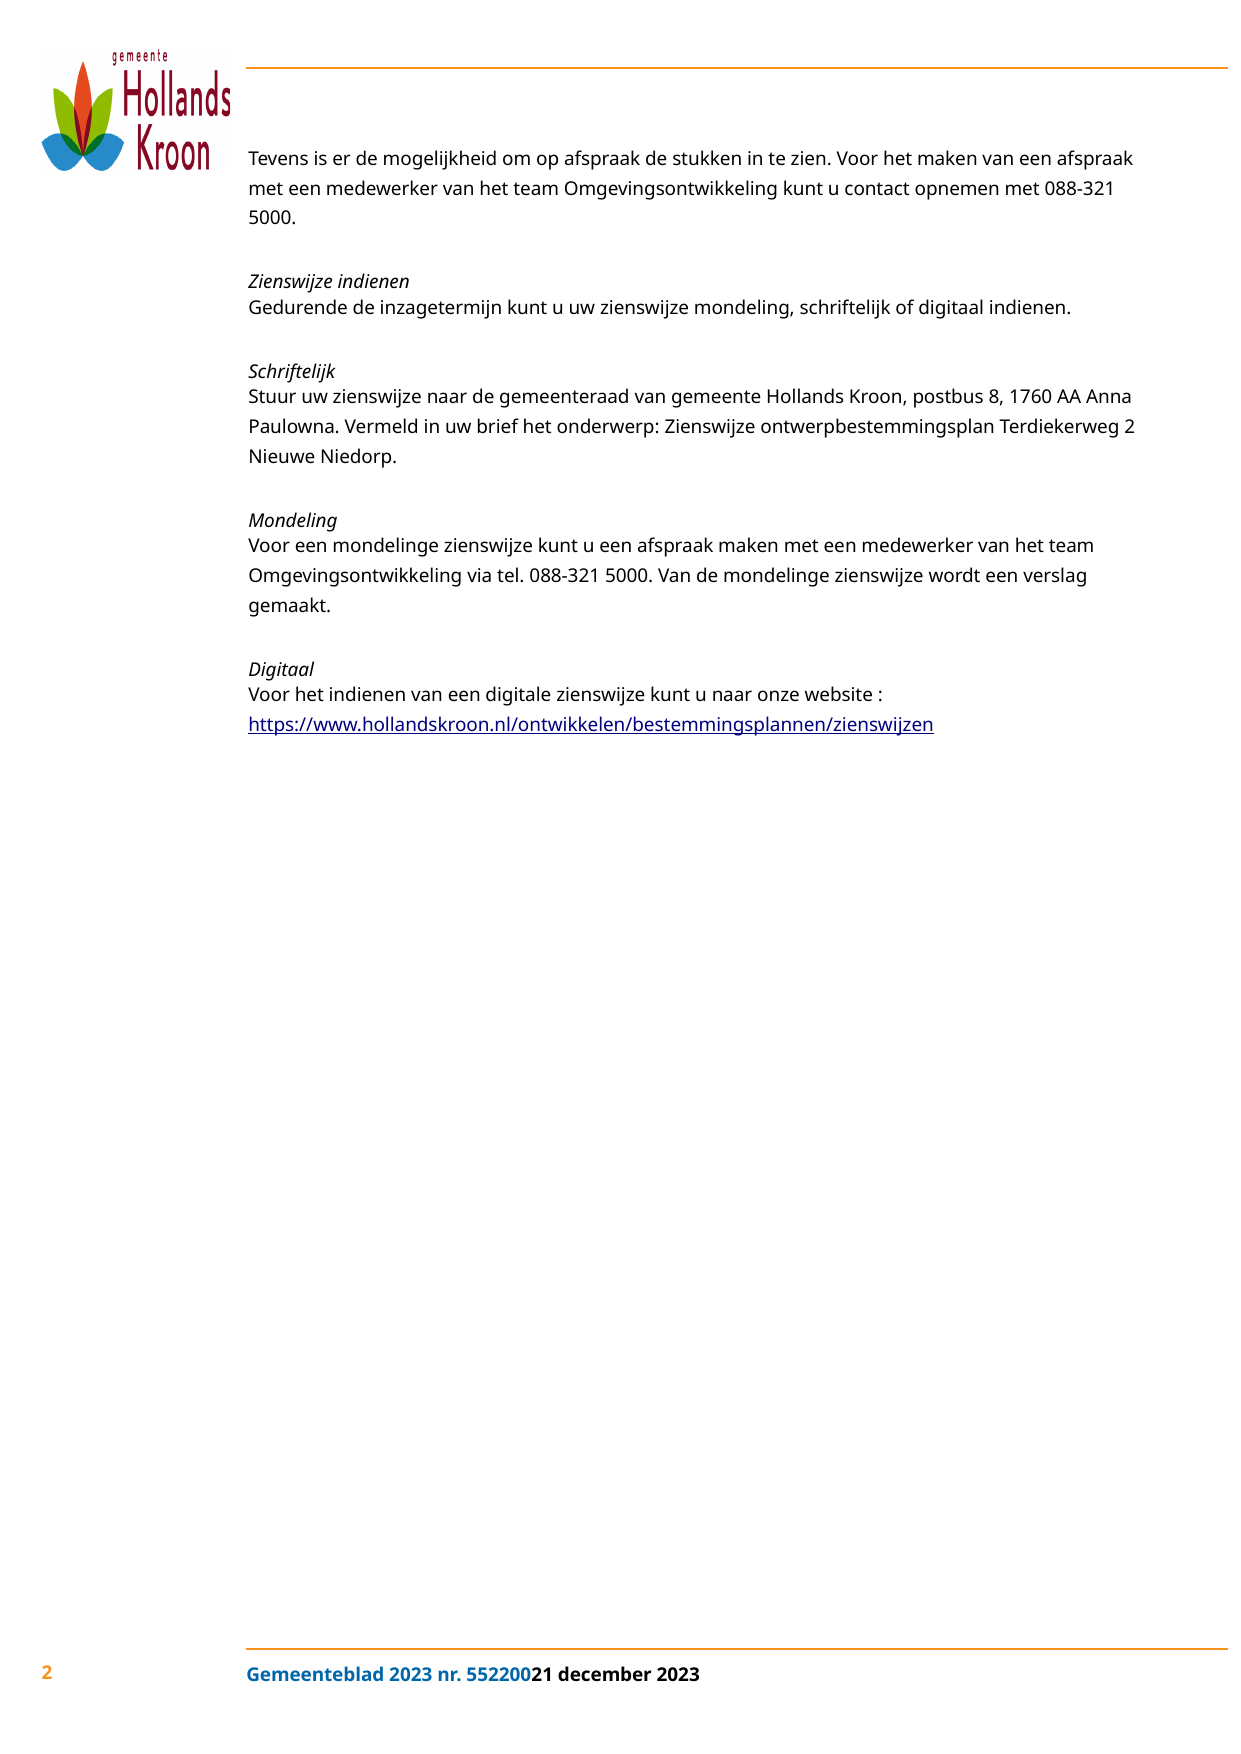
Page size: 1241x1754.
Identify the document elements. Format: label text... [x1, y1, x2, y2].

text Zienswijze indienen [248, 268, 1152, 294]
text Mondeling [248, 507, 1152, 533]
text Voor een mondelinge zienswijze kunt u een afspraak maken met een medewerker van het team Omgevingsontwikkeling via tel. 088-321 5000. Van de mondelinge zienswijze wordt een verslag gemaakt. [248, 533, 1152, 617]
text Digitaal [248, 656, 1152, 681]
picture [41, 47, 231, 172]
text Stuur uw zienswijze naar de gemeenteraad van gemeente Hollands Kroon, postbus 8, 1760 AA Anna Paulowna. Vermeld in uw brief het onderwerp: Zienswijze ontwerpbestemmingsplan Terdiekerweg 2 Nieuwe Niedorp. [248, 384, 1152, 469]
text Gedurende de inzagetermijn kunt u uw zienswijze mondeling, schriftelijk of digitaal indienen. [248, 294, 1152, 320]
text Tevens is er de mogelijkheid om op afspraak de stukken in te zien. Voor het maken van een afspraak met een medewerker van het team Omgevingsontwikkeling kunt u contact opnemen met 088-321 5000. [248, 145, 1152, 230]
text Voor het indienen van een digitale zienswijze kunt u naar onze website : https://www.hollandskroon.nl/ontwikkelen/bestemmingsplannen/zienswijzen [248, 681, 1152, 737]
text Schriftelijk [248, 358, 1152, 384]
